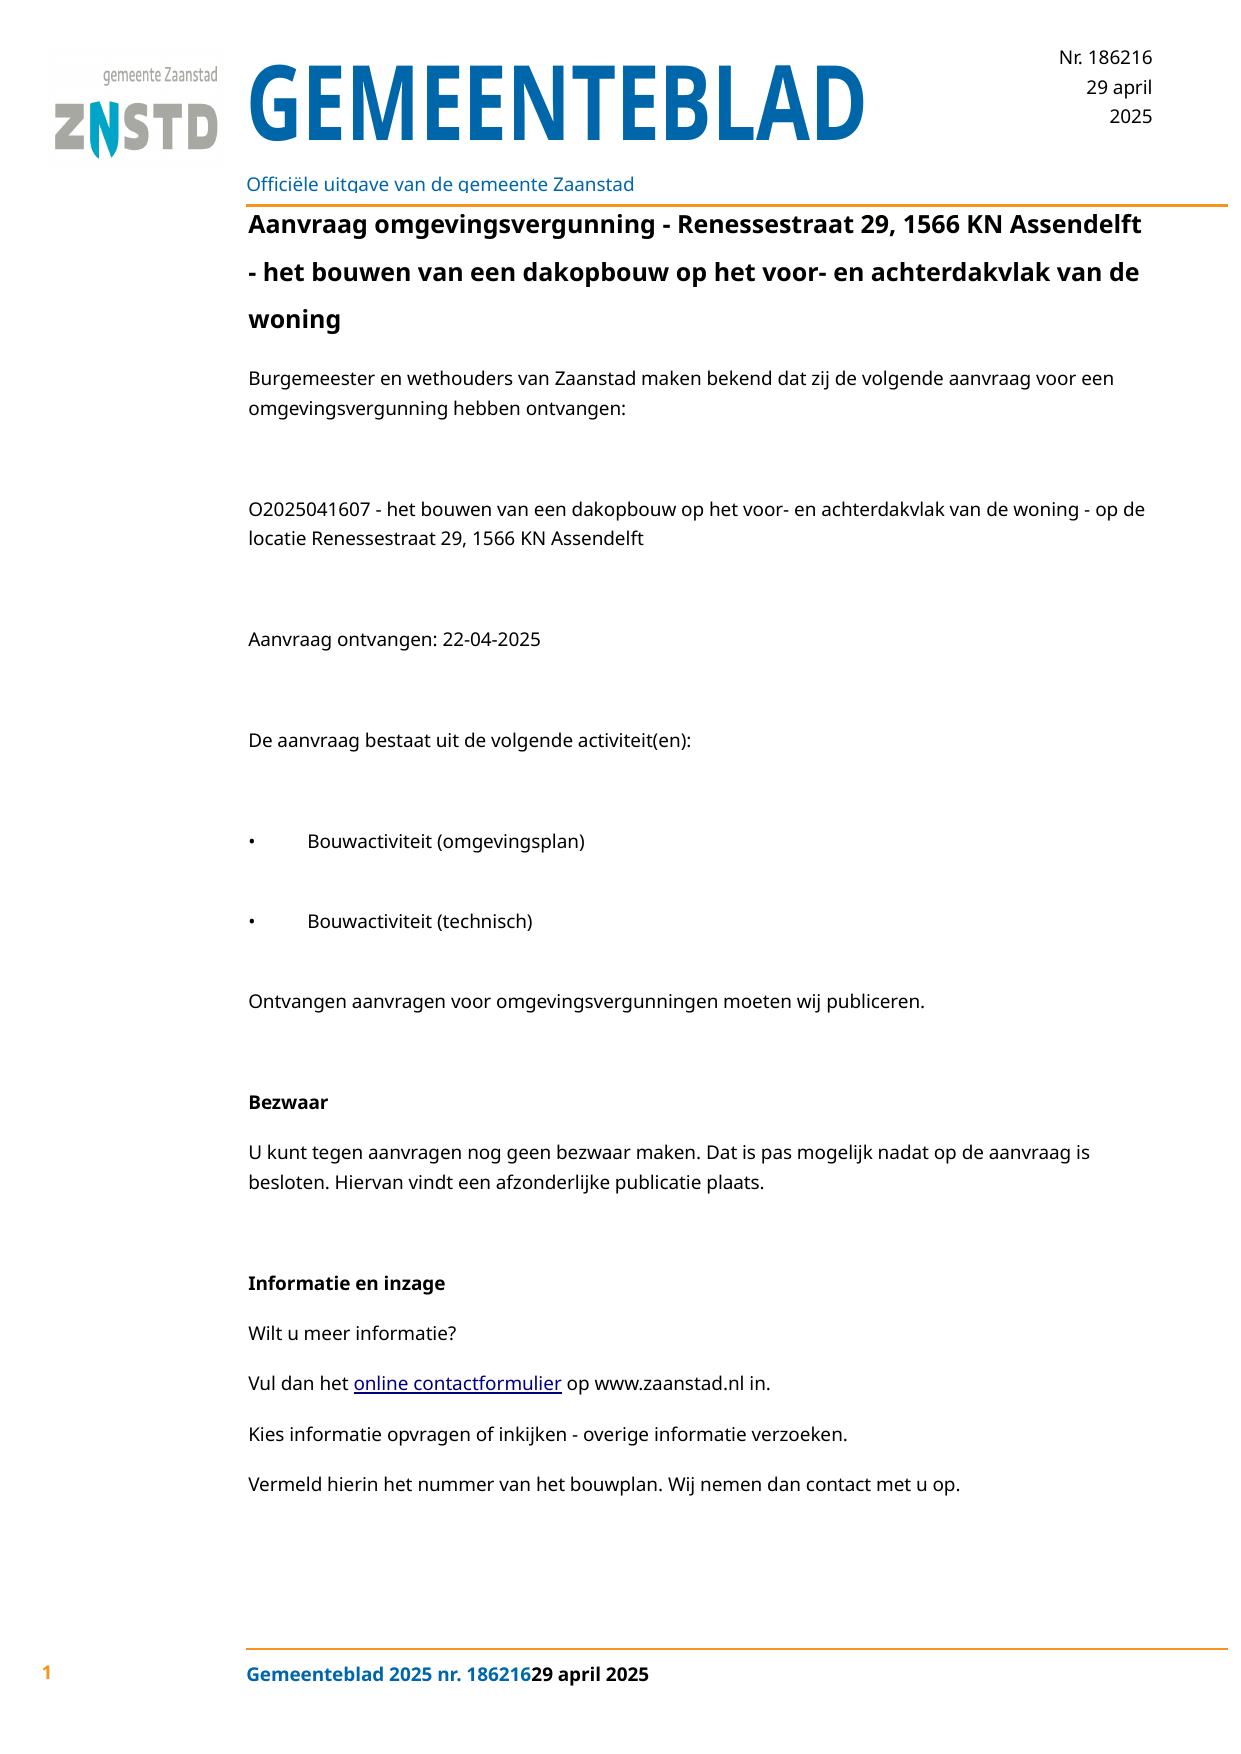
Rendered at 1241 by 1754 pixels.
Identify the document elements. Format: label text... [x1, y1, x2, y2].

text Aanvraag ontvangen: 22-04-2025 [248, 626, 1152, 652]
picture [41, 47, 231, 172]
text Aanvraag omgevingsvergunning - Renessestraat 29, 1566 KN Assendelft - het bouwen van een dakopbouw op het voor- en achterdakvlak van de woning [248, 207, 1152, 336]
text Ontvangen aanvragen voor omgevingsvergunningen moeten wij publiceren. [248, 988, 1152, 1014]
list Bouwactiviteit (technisch) [248, 908, 1152, 934]
text O2025041607 - het bouwen van een dakopbouw op het voor- en achterdakvlak van de woning - op de locatie Renessestraat 29, 1566 KN Assendelft [248, 496, 1152, 551]
text Wilt u meer informatie? [248, 1320, 1152, 1346]
text Bezwaar [248, 1089, 1152, 1114]
text U kunt tegen aanvragen nog geen bezwaar maken. Dat is pas mogelijk nadat op de aanvraag is besloten. Hiervan vindt een afzonderlijke publicatie plaats. [248, 1139, 1152, 1194]
list Bouwactiviteit (omgevingsplan) [248, 828, 1152, 854]
text Vermeld hierin het nummer van het bouwplan. Wij nemen dan contact met u op. [248, 1471, 1152, 1497]
text Vul dan het online contactformulier op www.zaanstad.nl in. [248, 1371, 1152, 1396]
text Kies informatie opvragen of inkijken - overige informatie verzoeken. [248, 1421, 1152, 1447]
text Burgemeester en wethouders van Zaanstad maken bekend dat zij de volgende aanvraag voor een omgevingsvergunning hebben ontvangen: [248, 366, 1152, 421]
text De aanvraag bestaat uit de volgende activiteit(en): [248, 727, 1152, 753]
text Informatie en inzage [248, 1270, 1152, 1295]
